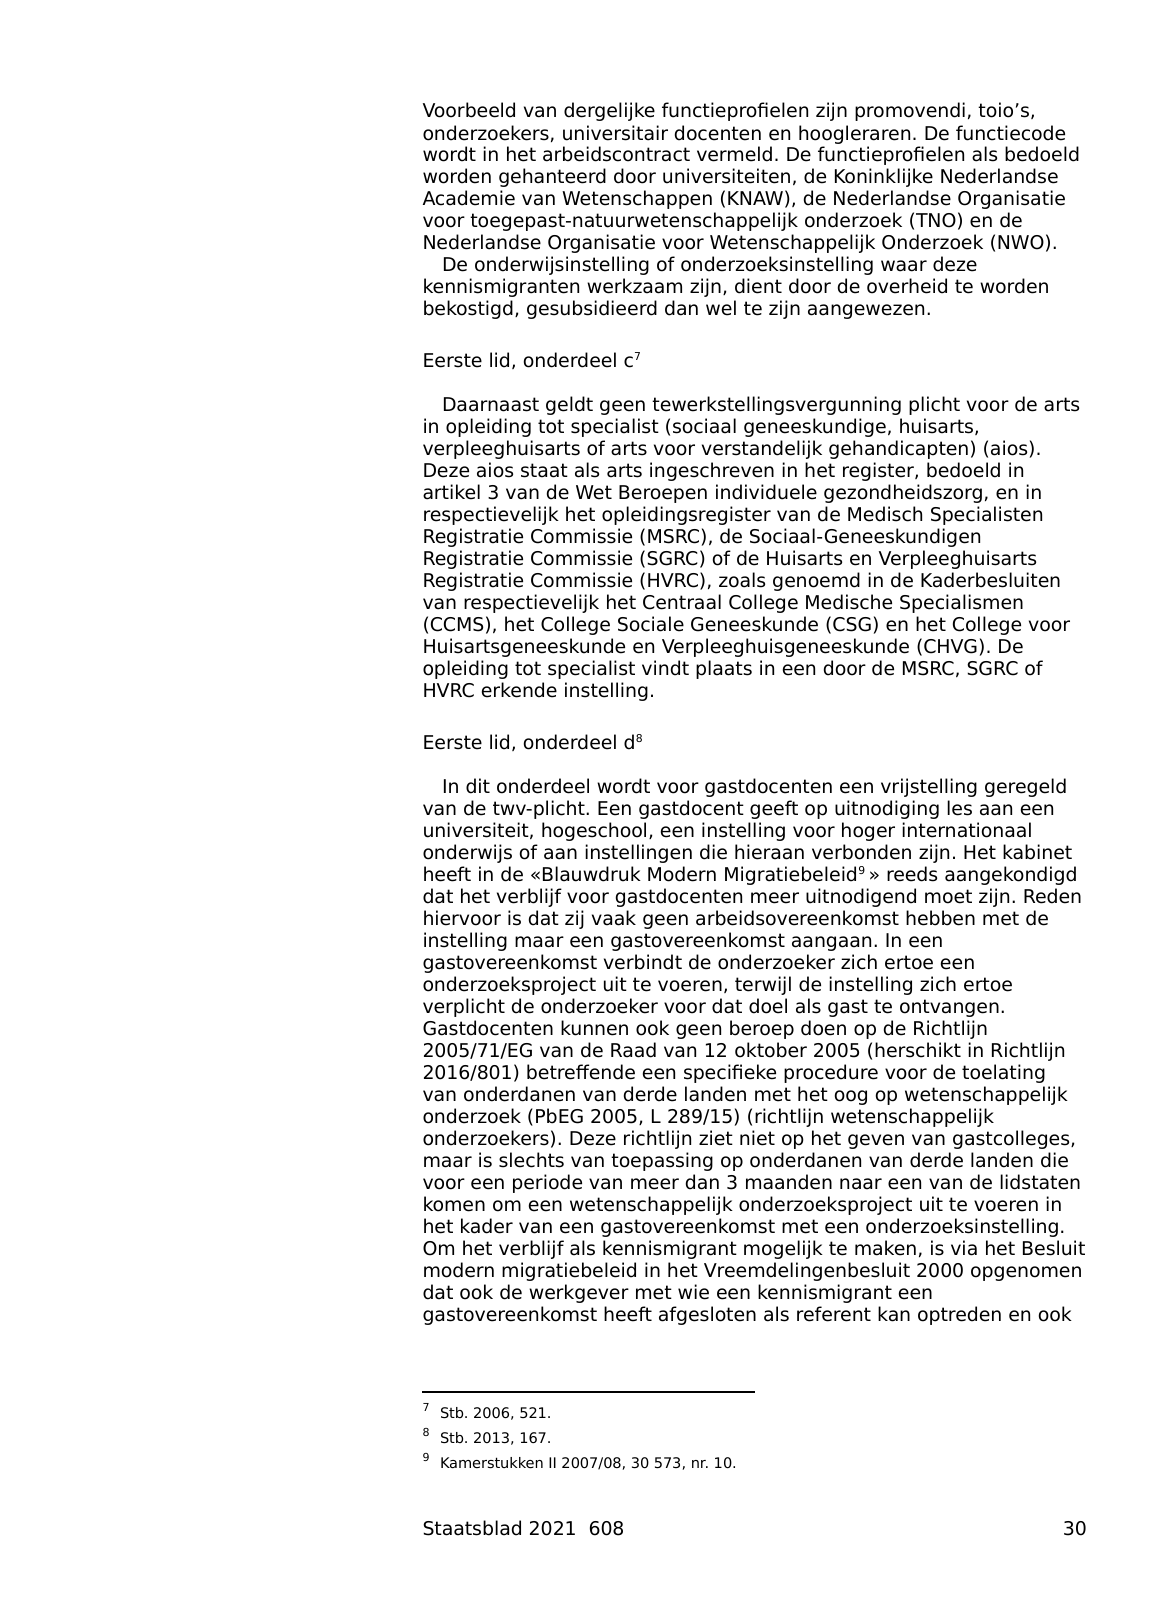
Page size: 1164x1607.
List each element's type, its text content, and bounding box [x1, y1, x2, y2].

text Stb. 2013, 167. [422, 1426, 1087, 1448]
subtitle Eerste lid, onderdeel d [422, 732, 1087, 754]
text Voorbeeld van dergelijke functieprofielen zijn promovendi, toio’s, onderzoekers, universitair docenten en hoogleraren. De functiecode wordt in het arbeidscontract vermeld. De functieprofielen als bedoeld worden gehanteerd door universiteiten, de Koninklijke Nederlandse Academie van Wetenschappen (KNAW), de Nederlandse Organisatie voor toegepast-natuurwetenschappelijk onderzoek (TNO) en de Nederlandse Organisatie voor Wetenschappelijk Onderzoek (NWO). [422, 100, 1087, 254]
text Kamerstukken II 2007/08, 30 573, nr. 10. [422, 1451, 1087, 1473]
text Stb. 2006, 521. [422, 1401, 1087, 1423]
text In dit onderdeel wordt voor gastdocenten een vrijstelling geregeld van de twv-plicht. Een gastdocent geeft op uitnodiging les aan een universiteit, hogeschool, een instelling voor hoger internationaal onderwijs of aan instellingen die hieraan verbonden zijn. Het kabinet heeft in de «Blauwdruk Modern Migratiebeleid» reeds aangekondigd dat het verblijf voor gastdocenten meer uitnodigend moet zijn. Reden hiervoor is dat zij vaak geen arbeidsovereenkomst hebben met de instelling maar een gastovereenkomst aangaan. In een gastovereenkomst verbindt de onderzoeker zich ertoe een onderzoeksproject uit te voeren, terwijl de instelling zich ertoe verplicht de onderzoeker voor dat doel als gast te ontvangen. Gastdocenten kunnen ook geen beroep doen op de Richtlijn 2005/71/EG van de Raad van 12 oktober 2005 (herschikt in Richtlijn 2016/801) betreffende een specifieke procedure voor de toelating van onderdanen van derde landen met het oog op wetenschappelijk onderzoek (PbEG 2005, L 289/15) (richtlijn wetenschappelijk onderzoekers). Deze richtlijn ziet niet op het geven van gastcolleges, maar is slechts van toepassing op onderdanen van derde landen die voor een periode van meer dan 3 maanden naar een van de lidstaten komen om een wetenschappelijk onderzoeksproject uit te voeren in het kader van een gastovereenkomst met een onderzoeksinstelling. Om het verblijf als kennismigrant mogelijk te maken, is via het Besluit modern migratiebeleid in het Vreemdelingenbesluit 2000 opgenomen dat ook de werkgever met wie een kennismigrant een gastovereenkomst heeft afgesloten als referent kan optreden en ook [422, 776, 1087, 1326]
text Daarnaast geldt geen tewerkstellingsvergunning plicht voor de arts in opleiding tot specialist (sociaal geneeskundige, huisarts, verpleeghuisarts of arts voor verstandelijk gehandicapten) (aios). Deze aios staat als arts ingeschreven in het register, bedoeld in artikel 3 van de Wet Beroepen individuele gezondheidszorg, en in respectievelijk het opleidingsregister van de Medisch Specialisten Registratie Commissie (MSRC), de Sociaal-Geneeskundigen Registratie Commissie (SGRC) of de Huisarts en Verpleeghuisarts Registratie Commissie (HVRC), zoals genoemd in de Kaderbesluiten van respectievelijk het Centraal College Medische Specialismen (CCMS), het College Sociale Geneeskunde (CSG) en het College voor Huisartsgeneeskunde en Verpleeghuisgeneeskunde (CHVG). De opleiding tot specialist vindt plaats in een door de MSRC, SGRC of HVRC erkende instelling. [422, 394, 1087, 702]
text De onderwijsinstelling of onderzoeksinstelling waar deze kennismigranten werkzaam zijn, dient door de overheid te worden bekostigd, gesubsidieerd dan wel te zijn aangewezen. [422, 254, 1087, 320]
subtitle Eerste lid, onderdeel c [422, 350, 1087, 372]
